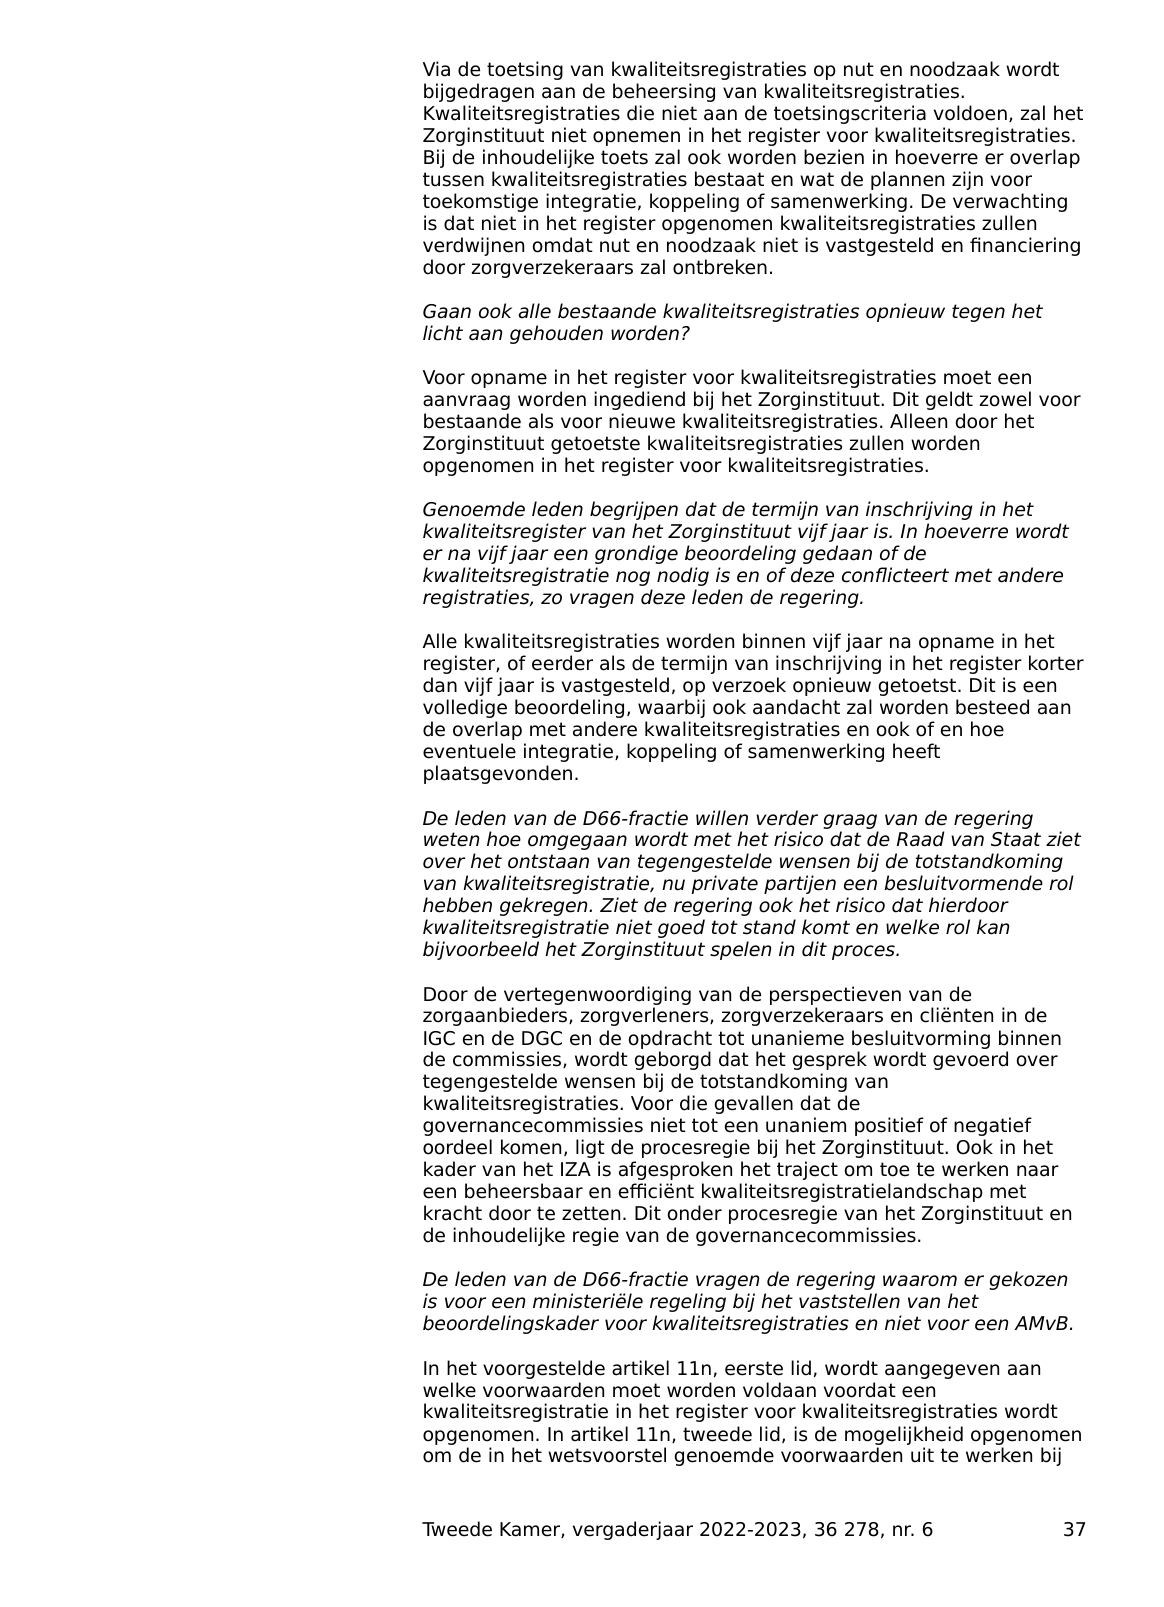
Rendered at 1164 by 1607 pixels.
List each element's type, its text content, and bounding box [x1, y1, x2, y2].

text Voor opname in het register voor kwaliteitsregistraties moet een aanvraag worden ingediend bij het Zorginstituut. Dit geldt zowel voor bestaande als voor nieuwe kwaliteitsregistraties. Alleen door het Zorginstituut getoetste kwaliteitsregistraties zullen worden opgenomen in het register voor kwaliteitsregistraties. [422, 367, 1087, 477]
text In het voorgestelde artikel 11n, eerste lid, wordt aangegeven aan welke voorwaarden moet worden voldaan voordat een kwaliteitsregistratie in het register voor kwaliteitsregistraties wordt opgenomen. In artikel 11n, tweede lid, is de mogelijkheid opgenomen om de in het wetsvoorstel genoemde voorwaarden uit te werken bij [422, 1357, 1087, 1467]
text Alle kwaliteitsregistraties worden binnen vijf jaar na opname in het register, of eerder als de termijn van inschrijving in het register korter dan vijf jaar is vastgesteld, op verzoek opnieuw getoetst. Dit is een volledige beoordeling, waarbij ook aandacht zal worden besteed aan de overlap met andere kwaliteitsregistraties en ook of en hoe eventuele integratie, koppeling of samenwerking heeft plaatsgevonden. [422, 631, 1087, 785]
text De leden van de D66-fractie vragen de regering waarom er gekozen is voor een ministeriële regeling bij het vaststellen van het beoordelingskader voor kwaliteitsregistraties en niet voor een AMvB. [422, 1269, 1087, 1335]
text Gaan ook alle bestaande kwaliteitsregistraties opnieuw tegen het licht aan gehouden worden? [422, 301, 1087, 345]
text Via de toetsing van kwaliteitsregistraties op nut en noodzaak wordt bijgedragen aan de beheersing van kwaliteitsregistraties. Kwaliteitsregistraties die niet aan de toetsingscriteria voldoen, zal het Zorginstituut niet opnemen in het register voor kwaliteitsregistraties. Bij de inhoudelijke toets zal ook worden bezien in hoeverre er overlap tussen kwaliteitsregistraties bestaat en wat de plannen zijn voor toekomstige integratie, koppeling of samenwerking. De verwachting is dat niet in het register opgenomen kwaliteitsregistraties zullen verdwijnen omdat nut en noodzaak niet is vastgesteld en financiering door zorgverzekeraars zal ontbreken. [422, 59, 1087, 279]
text Genoemde leden begrijpen dat de termijn van inschrijving in het kwaliteitsregister van het Zorginstituut vijf jaar is. In hoeverre wordt er na vijf jaar een grondige beoordeling gedaan of de kwaliteitsregistratie nog nodig is en of deze conflicteert met andere registraties, zo vragen deze leden de regering. [422, 499, 1087, 609]
text Door de vertegenwoordiging van de perspectieven van de zorgaanbieders, zorgverleners, zorgverzekeraars en cliënten in de IGC en de DGC en de opdracht tot unanieme besluitvorming binnen de commissies, wordt geborgd dat het gesprek wordt gevoerd over tegengestelde wensen bij de totstandkoming van kwaliteitsregistraties. Voor die gevallen dat de governancecommissies niet tot een unaniem positief of negatief oordeel komen, ligt de procesregie bij het Zorginstituut. Ook in het kader van het IZA is afgesproken het traject om toe te werken naar een beheersbaar en efficiënt kwaliteitsregistratielandschap met kracht door te zetten. Dit onder procesregie van het Zorginstituut en de inhoudelijke regie van de governancecommissies. [422, 983, 1087, 1247]
text De leden van de D66-fractie willen verder graag van de regering weten hoe omgegaan wordt met het risico dat de Raad van Staat ziet over het ontstaan van tegengestelde wensen bij de totstandkoming van kwaliteitsregistratie, nu private partijen een besluitvormende rol hebben gekregen. Ziet de regering ook het risico dat hierdoor kwaliteitsregistratie niet goed tot stand komt en welke rol kan bijvoorbeeld het Zorginstituut spelen in dit proces. [422, 807, 1087, 961]
